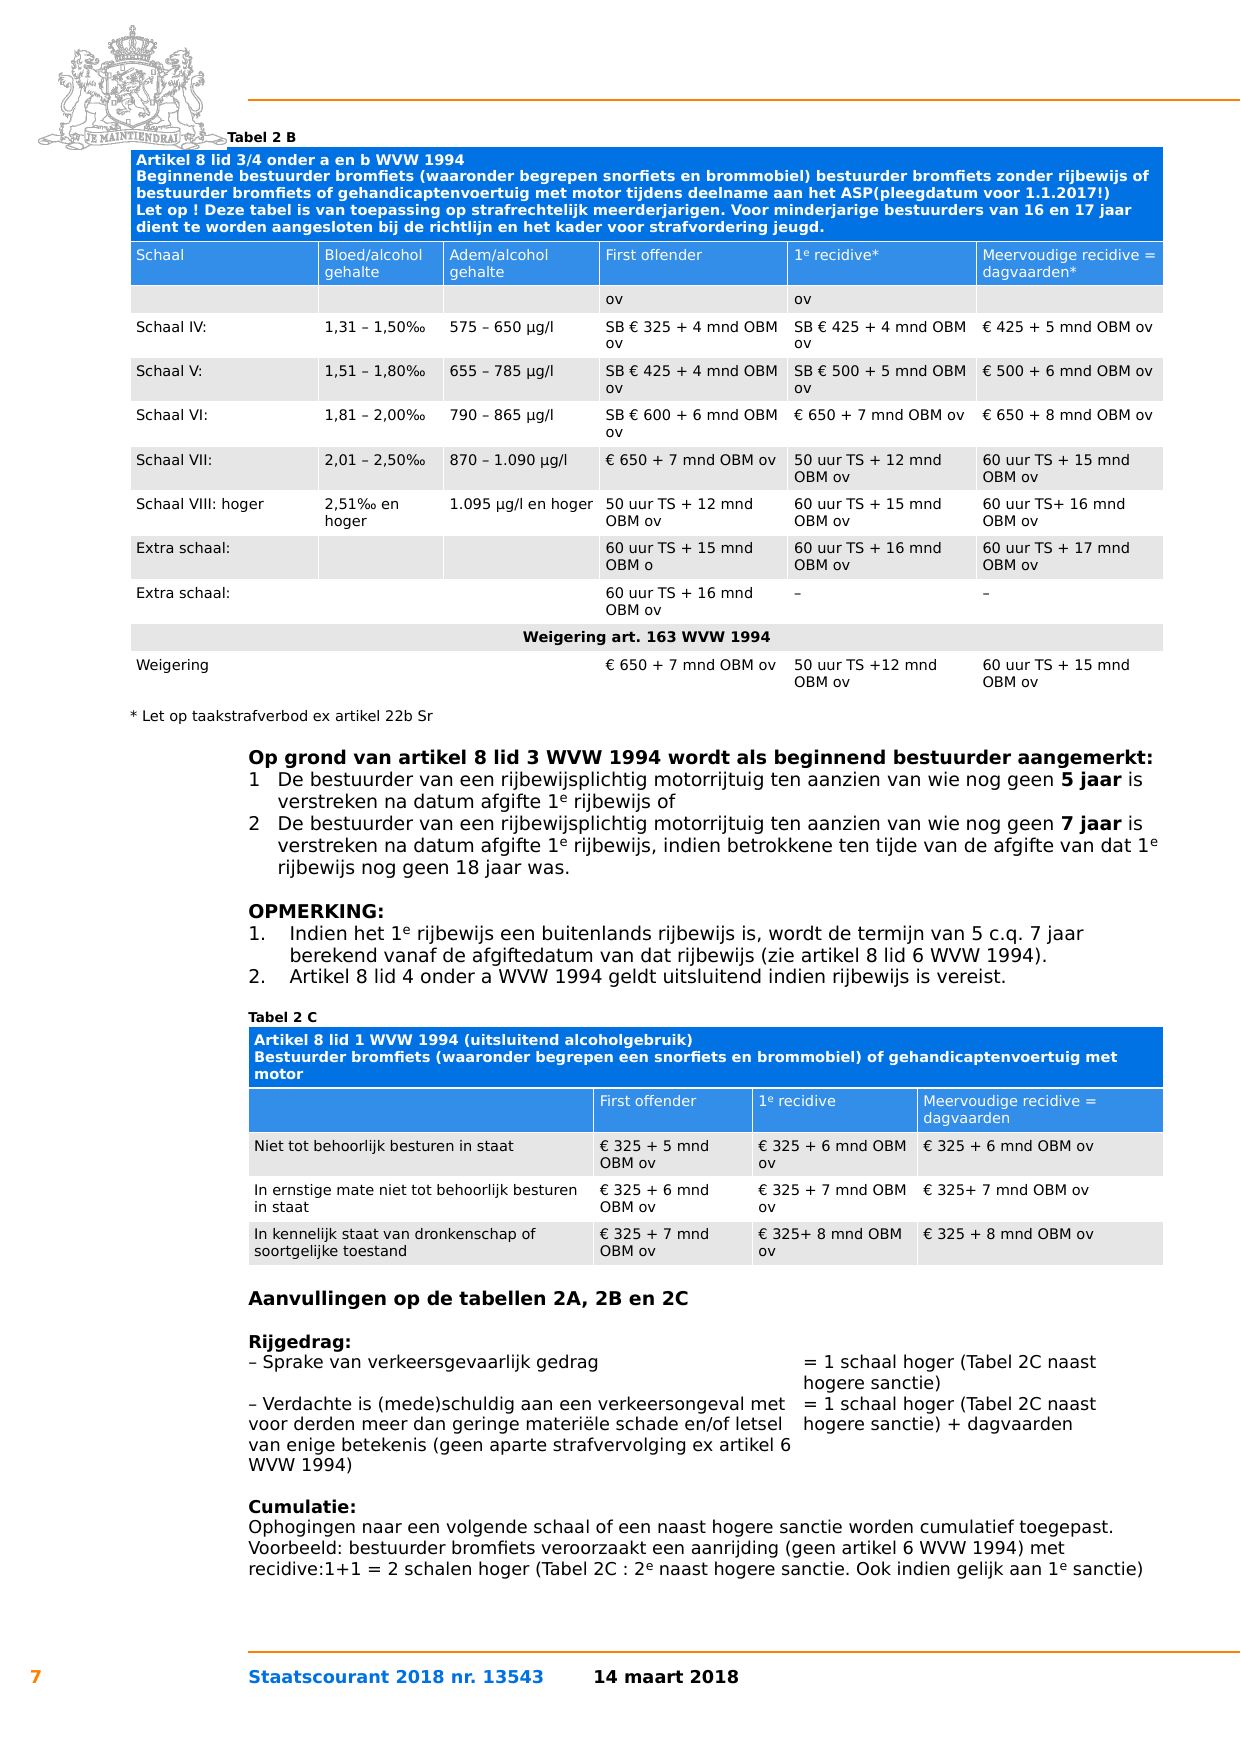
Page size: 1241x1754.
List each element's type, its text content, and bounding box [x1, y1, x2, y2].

table_cell First offender [594, 1089, 752, 1132]
table_cell First offender [600, 242, 787, 285]
table_cell Niet tot behoorlijk besturen in staat [249, 1133, 593, 1176]
table_cell € 325 + 6 mnd OBM ov [594, 1177, 752, 1221]
text 2. Artikel 8 lid 4 onder a WVW 1994 geldt uitsluitend indien rijbewijs is vereist. [248, 966, 1163, 988]
table_cell 870 – 1.090 µg/l [444, 447, 599, 490]
table_cell € 325 + 8 mnd OBM ov [918, 1222, 1163, 1265]
table_cell 60 uur TS + 15 mnd OBM ov [788, 491, 976, 534]
table_cell In ernstige mate niet tot behoorlijk besturen in staat [249, 1177, 593, 1221]
table_cell € 325 + 6 mnd OBM ov [918, 1133, 1163, 1176]
table_header Tabel 2 C [248, 1010, 1163, 1026]
table_cell In kennelijk staat van dronkenschap of soortgelijke toestand [249, 1222, 593, 1265]
table_cell [248, 1476, 797, 1497]
table_cell SB € 425 + 4 mnd OBM ov [788, 314, 976, 357]
table_cell Extra schaal: [131, 536, 318, 579]
table_cell ov [600, 286, 787, 313]
table_cell 60 uur TS + 16 mnd OBM ov [788, 536, 976, 579]
table_cell 1,51 – 1,80‰ [319, 358, 443, 401]
table_cell = 1 schaal hoger (Tabel 2C naast hogere sanctie) [797, 1352, 1163, 1393]
table_cell Bloed/alcohol gehalte [319, 242, 443, 285]
table_cell Adem/alcohol gehalte [444, 242, 599, 285]
table_cell SB € 425 + 4 mnd OBM ov [600, 358, 787, 401]
table_cell 790 – 865 µg/l [444, 403, 599, 446]
table_cell € 325+ 8 mnd OBM ov [753, 1222, 917, 1265]
table_cell € 325+ 7 mnd OBM ov [918, 1177, 1163, 1221]
table_cell 60 uur TS + 15 mnd OBM o [600, 536, 787, 579]
table_cell – [977, 580, 1163, 623]
table_cell 60 uur TS + 15 mnd OBM ov [977, 652, 1163, 695]
table_cell [249, 1089, 593, 1132]
text 2 De bestuurder van een rijbewijsplichtig motorrijtuig ten aanzien van wie nog geen 7 jaar is verstreken na datum afgifte 1e rijbewijs, indien betrokkene ten tijde van de afgifte van dat 1e rijbewijs nog geen 18 jaar was. [248, 813, 1163, 879]
subtitle Aanvullingen op de tabellen 2A, 2B en 2C [248, 1288, 1163, 1310]
table_cell Meervoudige recidive = dagvaarden [918, 1089, 1163, 1132]
table_header [797, 1332, 1163, 1352]
table_cell SB € 500 + 5 mnd OBM ov [788, 358, 976, 401]
table_cell Weigering [131, 652, 318, 695]
table_cell 1.095 µg/l en hoger [444, 491, 599, 534]
text OPMERKING: [248, 901, 1163, 922]
table_header Tabel 2 B [227, 130, 1163, 146]
table_cell Ophogingen naar een volgende schaal of een naast hogere sanctie worden cumulatief toegepast. Voorbeeld: bestuurder bromfiets veroorzaakt een aanrijding (geen artikel 6 WVW 1994) met recidive:1+1 = 2 schalen hoger (Tabel 2C : 2e naast hogere sanctie. Ook indien gelijk aan 1e sanctie) [248, 1517, 1163, 1579]
table_cell 2,51‰ en hoger [319, 491, 443, 534]
table_cell – Verdachte is (mede)schuldig aan een verkeersongeval met voor derden meer dan geringe materiële schade en/of letsel van enige betekenis (geen aparte strafvervolging ex artikel 6 WVW 1994) [248, 1394, 797, 1476]
table_cell 50 uur TS +12 mnd OBM ov [788, 652, 976, 695]
table_cell [797, 1476, 1163, 1497]
table_cell € 500 + 6 mnd OBM ov [977, 358, 1163, 401]
table_cell [977, 286, 1163, 313]
table_cell 60 uur TS + 17 mnd OBM ov [977, 536, 1163, 579]
table_cell Artikel 8 lid 1 WVW 1994 (uitsluitend alcoholgebruik) Bestuurder bromfiets (waaronder begrepen een snorfiets en brommobiel) of gehandicaptenvoertuig met motor [249, 1027, 1163, 1087]
table_cell € 325 + 7 mnd OBM ov [753, 1177, 917, 1221]
table_cell 2,01 – 2,50‰ [319, 447, 443, 490]
table_cell € 325 + 6 mnd OBM ov [753, 1133, 917, 1176]
table_cell [319, 652, 443, 695]
table_cell – Sprake van verkeersgevaarlijk gedrag [248, 1352, 797, 1393]
table_cell 1,81 – 2,00‰ [319, 403, 443, 446]
table_cell 1e recidive* [788, 242, 976, 285]
table_cell [444, 536, 599, 579]
table_cell € 325 + 7 mnd OBM ov [594, 1222, 752, 1265]
table_cell SB € 600 + 6 mnd OBM ov [600, 403, 787, 446]
table_cell Extra schaal: [131, 580, 318, 623]
table_cell Schaal IV: [131, 314, 318, 357]
table_cell [131, 286, 318, 313]
table_cell Schaal [131, 242, 318, 285]
table_cell € 650 + 7 mnd OBM ov [600, 447, 787, 490]
table_cell [319, 580, 443, 623]
text 1. Indien het 1e rijbewijs een buitenlands rijbewijs is, wordt de termijn van 5 c.q. 7 jaar berekend vanaf de afgiftedatum van dat rijbewijs (zie artikel 8 lid 6 WVW 1994). [248, 922, 1163, 966]
table_cell Cumulatie: [248, 1497, 797, 1517]
table_cell 1,31 – 1,50‰ [319, 314, 443, 357]
table_cell € 425 + 5 mnd OBM ov [977, 314, 1163, 357]
table_cell [319, 536, 443, 579]
table_cell 655 – 785 µg/l [444, 358, 599, 401]
text 1 De bestuurder van een rijbewijsplichtig motorrijtuig ten aanzien van wie nog geen 5 jaar is verstreken na datum afgifte 1e rijbewijs of [248, 769, 1163, 813]
picture [38, 25, 227, 150]
table_cell Artikel 8 lid 3/4 onder a en b WVW 1994 Beginnende bestuurder bromfiets (waaronder begrepen snorfiets en brommobiel) bestuurder bromfiets zonder rijbewijs of bestuurder bromfiets of gehandicaptenvoertuig met motor tijdens deelname aan het ASP(pleegdatum voor 1.1.2017!) Let op ! Deze tabel is van toepassing op strafrechtelijk meerderjarigen. Voor minderjarige bestuurders van 16 en 17 jaar dient te worden aangesloten bij de richtlijn en het kader voor strafvordering jeugd. [131, 147, 1163, 241]
table_cell Schaal V: [131, 358, 318, 401]
table_cell Schaal VIII: hoger [131, 491, 318, 534]
table_cell [797, 1497, 1163, 1517]
table_cell Schaal VII: [131, 447, 318, 490]
table_cell Meervoudige recidive = dagvaarden* [977, 242, 1163, 285]
table_cell [444, 286, 599, 313]
table_cell 60 uur TS + 16 mnd OBM ov [600, 580, 787, 623]
table_cell € 650 + 8 mnd OBM ov [977, 403, 1163, 446]
table_cell 50 uur TS + 12 mnd OBM ov [600, 491, 787, 534]
table_cell Schaal VI: [131, 403, 318, 446]
table_cell ov [788, 286, 976, 313]
table_cell € 650 + 7 mnd OBM ov [788, 403, 976, 446]
text Op grond van artikel 8 lid 3 WVW 1994 wordt als beginnend bestuurder aangemerkt: [248, 747, 1163, 769]
table_cell * Let op taakstrafverbod ex artikel 22b Sr [130, 696, 1163, 725]
table_cell SB € 325 + 4 mnd OBM ov [600, 314, 787, 357]
table_cell [444, 580, 599, 623]
table_cell € 650 + 7 mnd OBM ov [600, 652, 787, 695]
table_cell – [788, 580, 976, 623]
table_cell 60 uur TS+ 16 mnd OBM ov [977, 491, 1163, 534]
table_cell Weigering art. 163 WVW 1994 [131, 624, 1163, 651]
table_cell [319, 286, 443, 313]
table_cell 575 – 650 µg/l [444, 314, 599, 357]
table_cell 60 uur TS + 15 mnd OBM ov [977, 447, 1163, 490]
table_cell 50 uur TS + 12 mnd OBM ov [788, 447, 976, 490]
table_cell € 325 + 5 mnd OBM ov [594, 1133, 752, 1176]
table_cell = 1 schaal hoger (Tabel 2C naast hogere sanctie) + dagvaarden [797, 1394, 1163, 1476]
table_cell [444, 652, 599, 695]
table_cell 1e recidive [753, 1089, 917, 1132]
table_header Rijgedrag: [248, 1332, 797, 1352]
